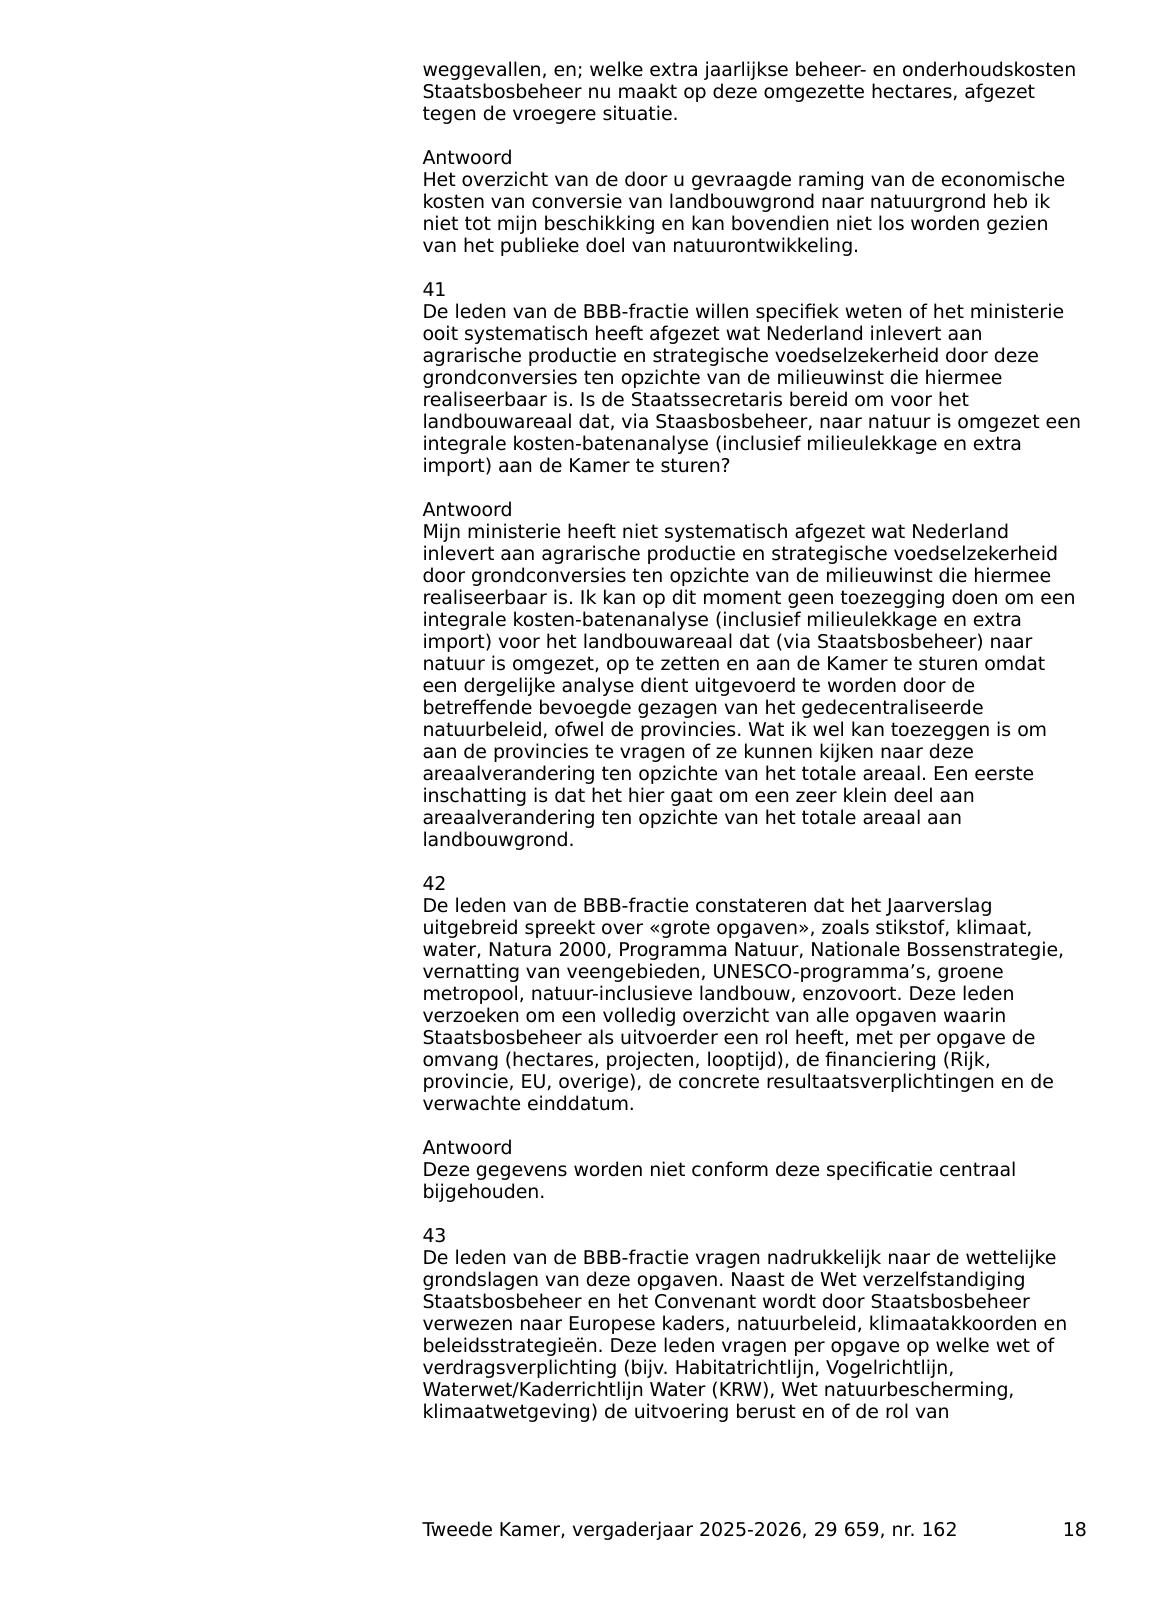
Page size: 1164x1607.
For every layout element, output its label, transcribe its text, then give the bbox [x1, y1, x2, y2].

text 41 [422, 279, 1087, 301]
text Antwoord [422, 499, 1087, 521]
text Antwoord [422, 1137, 1087, 1159]
text Antwoord [422, 147, 1087, 169]
text De leden van de BBB-fractie vragen nadrukkelijk naar de wettelijke grondslagen van deze opgaven. Naast de Wet verzelfstandiging Staatsbosbeheer en het Convenant wordt door Staatsbosbeheer verwezen naar Europese kaders, natuurbeleid, klimaatakkoorden en beleidsstrategieën. Deze leden vragen per opgave op welke wet of verdragsverplichting (bijv. Habitatrichtlijn, Vogelrichtlijn, Waterwet/Kaderrichtlijn Water (KRW), Wet natuurbescherming, klimaatwetgeving) de uitvoering berust en of de rol van [422, 1247, 1087, 1423]
text weggevallen, en; welke extra jaarlijkse beheer- en onderhoudskosten Staatsbosbeheer nu maakt op deze omgezette hectares, afgezet tegen de vroegere situatie. [422, 59, 1087, 125]
text 43 [422, 1225, 1087, 1247]
text 42 [422, 873, 1087, 895]
text De leden van de BBB-fractie constateren dat het Jaarverslag uitgebreid spreekt over «grote opgaven», zoals stikstof, klimaat, water, Natura 2000, Programma Natuur, Nationale Bossenstrategie, vernatting van veengebieden, UNESCO-programma’s, groene metropool, natuur-inclusieve landbouw, enzovoort. Deze leden verzoeken om een volledig overzicht van alle opgaven waarin Staatsbosbeheer als uitvoerder een rol heeft, met per opgave de omvang (hectares, projecten, looptijd), de financiering (Rijk, provincie, EU, overige), de concrete resultaatsverplichtingen en de verwachte einddatum. [422, 895, 1087, 1115]
text De leden van de BBB-fractie willen specifiek weten of het ministerie ooit systematisch heeft afgezet wat Nederland inlevert aan agrarische productie en strategische voedselzekerheid door deze grondconversies ten opzichte van de milieuwinst die hiermee realiseerbaar is. Is de Staatssecretaris bereid om voor het landbouwareaal dat, via Staasbosbeheer, naar natuur is omgezet een integrale kosten-batenanalyse (inclusief milieulekkage en extra import) aan de Kamer te sturen? [422, 301, 1087, 477]
text Deze gegevens worden niet conform deze specificatie centraal bijgehouden. [422, 1159, 1087, 1203]
text Mijn ministerie heeft niet systematisch afgezet wat Nederland inlevert aan agrarische productie en strategische voedselzekerheid door grondconversies ten opzichte van de milieuwinst die hiermee realiseerbaar is. Ik kan op dit moment geen toezegging doen om een integrale kosten-batenanalyse (inclusief milieulekkage en extra import) voor het landbouwareaal dat (via Staatsbosbeheer) naar natuur is omgezet, op te zetten en aan de Kamer te sturen omdat een dergelijke analyse dient uitgevoerd te worden door de betreffende bevoegde gezagen van het gedecentraliseerde natuurbeleid, ofwel de provincies. Wat ik wel kan toezeggen is om aan de provincies te vragen of ze kunnen kijken naar deze areaalverandering ten opzichte van het totale areaal. Een eerste inschatting is dat het hier gaat om een zeer klein deel aan areaalverandering ten opzichte van het totale areaal aan landbouwgrond. [422, 521, 1087, 851]
text Het overzicht van de door u gevraagde raming van de economische kosten van conversie van landbouwgrond naar natuurgrond heb ik niet tot mijn beschikking en kan bovendien niet los worden gezien van het publieke doel van natuurontwikkeling. [422, 169, 1087, 257]
